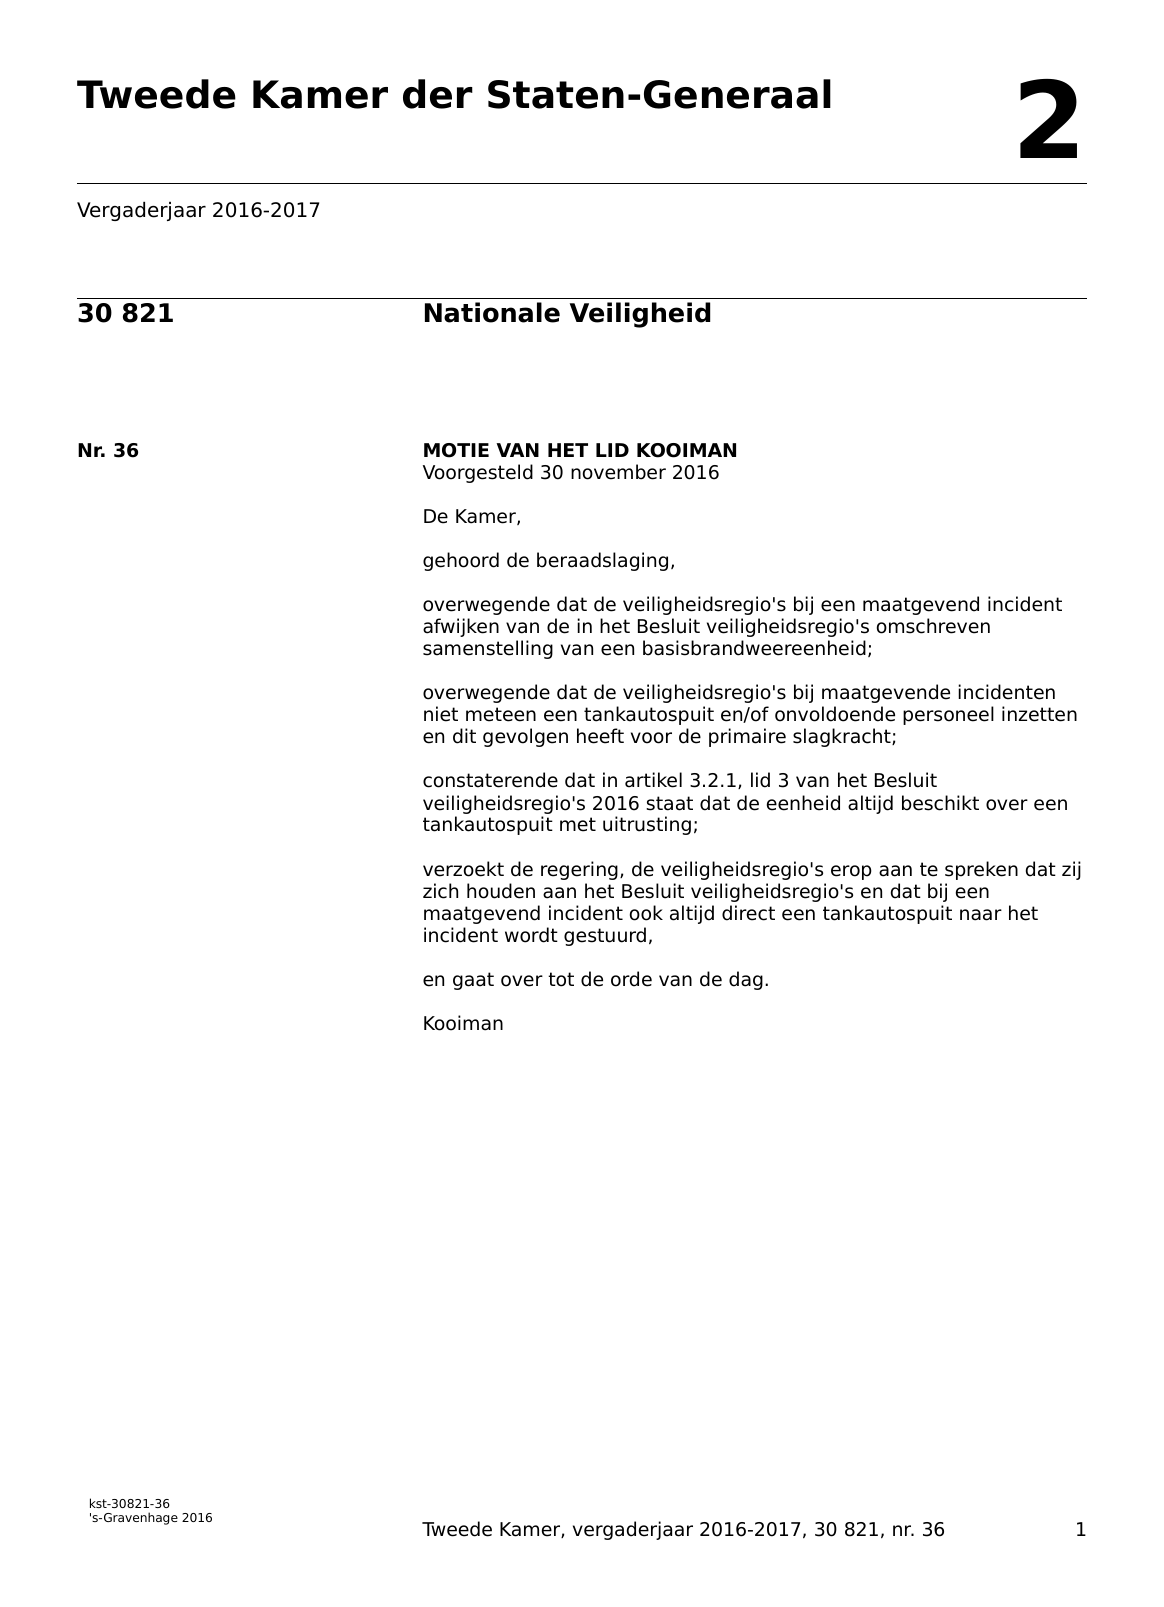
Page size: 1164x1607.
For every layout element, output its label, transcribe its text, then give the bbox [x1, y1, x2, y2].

table_header Tweede Kamer der Staten-Generaal [77, 59, 886, 183]
text overwegende dat de veiligheidsregio's bij maatgevende incidenten niet meteen een tankautospuit en/of onvoldoende personeel inzetten en dit gevolgen heeft voor de primaire slagkracht; [422, 682, 1087, 748]
text overwegende dat de veiligheidsregio's bij een maatgevend incident afwijken van de in het Besluit veiligheidsregio's omschreven samenstelling van een basisbrandweereenheid; [422, 594, 1087, 660]
text verzoekt de regering, de veiligheidsregio's erop aan te spreken dat zij zich houden aan het Besluit veiligheidsregio's en dat bij een maatgevend incident ook altijd direct een tankautospuit naar het incident wordt gestuurd, [422, 858, 1087, 946]
text Kooiman [422, 1013, 1087, 1035]
text Voorgesteld 30 november 2016 [422, 462, 1087, 484]
subtitle 30 821 Nationale Veiligheid [77, 299, 1087, 329]
subtitle Nr. 36 MOTIE VAN HET LID KOOIMAN [77, 440, 1087, 462]
table_header 2 [886, 59, 1087, 183]
table_cell Vergaderjaar 2016-2017 [77, 184, 1087, 298]
text gehoord de beraadslaging, [422, 550, 1087, 572]
text 's-Gravenhage 2016 [88, 1511, 323, 1525]
text constaterende dat in artikel 3.2.1, lid 3 van het Besluit veiligheidsregio's 2016 staat dat de eenheid altijd beschikt over een tankautospuit met uitrusting; [422, 770, 1087, 836]
text kst-30821-36 [88, 1497, 323, 1511]
text en gaat over tot de orde van de dag. [422, 969, 1087, 991]
text De Kamer, [422, 506, 1087, 528]
